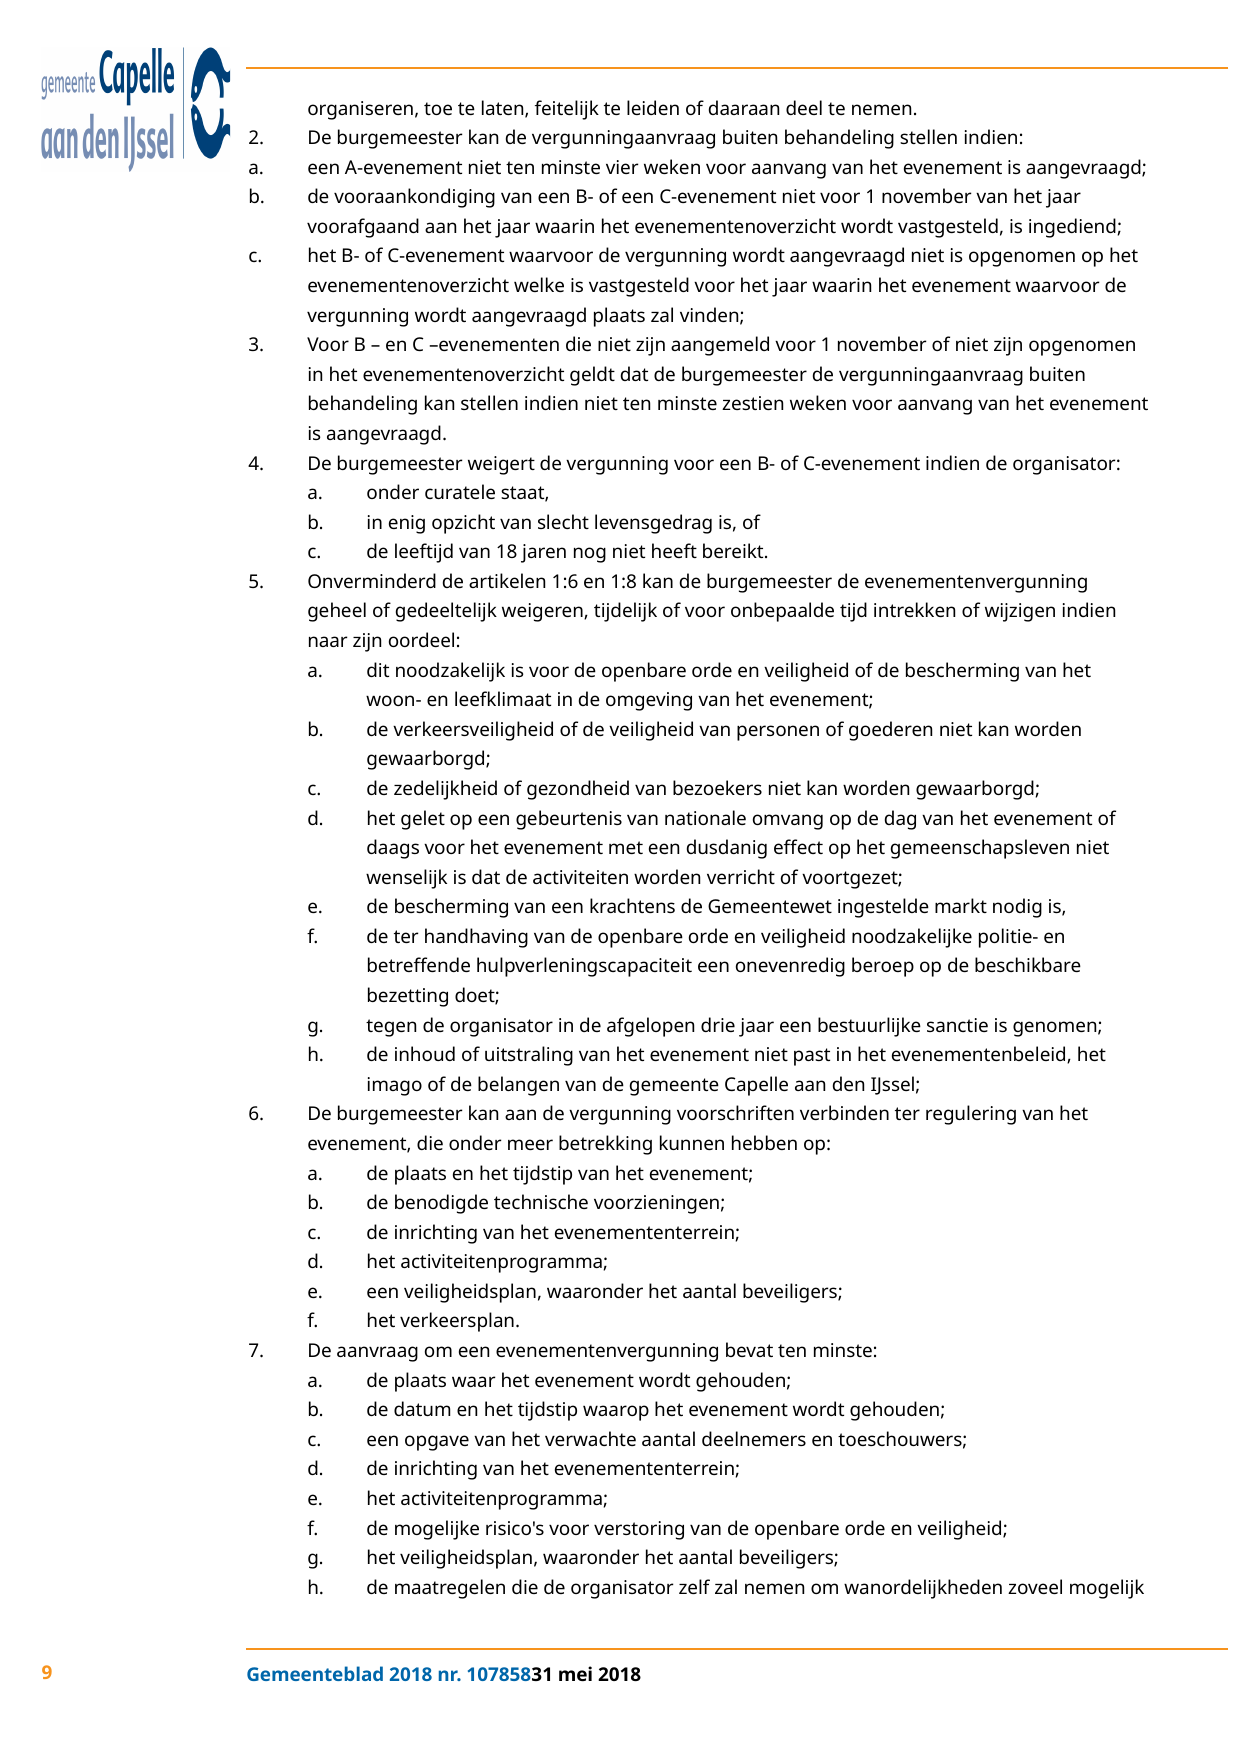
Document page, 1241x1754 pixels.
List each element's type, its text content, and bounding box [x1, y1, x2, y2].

list de zedelijkheid of gezondheid van bezoekers niet kan worden gewaarborgd; [307, 775, 1152, 801]
list de inhoud of uitstraling van het evenement niet past in het evenementenbeleid, het imago of de belangen van de gemeente Capelle aan den IJssel; [307, 1041, 1152, 1097]
list het veiligheidsplan, waaronder het aantal beveiligers; [307, 1544, 1152, 1570]
list de datum en het tijdstip waarop het evenement wordt gehouden; [307, 1396, 1152, 1422]
list de ter handhaving van de openbare orde en veiligheid noodzakelijke politie- en betreffende hulpverleningscapaciteit een onevenredig beroep op de beschikbare bezetting doet; [307, 923, 1152, 1008]
list de leeftijd van 18 jaren nog niet heeft bereikt. [307, 538, 1152, 564]
list de benodigde technische voorzieningen; [307, 1189, 1152, 1215]
list De burgemeester kan de vergunningaanvraag buiten behandeling stellen indien: [248, 124, 1152, 150]
list de mogelijke risico's voor verstoring van de openbare orde en veiligheid; [307, 1515, 1152, 1541]
list Voor B – en C –evenementen die niet zijn aangemeld voor 1 november of niet zijn opgenomen in het evenementenoverzicht geldt dat de burgemeester de vergunningaanvraag buiten behandeling kan stellen indien niet ten minste zestien weken voor aanvang van het evenement is aangevraagd. [248, 331, 1152, 446]
list een opgave van het verwachte aantal deelnemers en toeschouwers; [307, 1426, 1152, 1452]
list tegen de organisator in de afgelopen drie jaar een bestuurlijke sanctie is genomen; [307, 1012, 1152, 1038]
list de inrichting van het evenemententerrein; [307, 1456, 1152, 1481]
list het gelet op een gebeurtenis van nationale omvang op de dag van het evenement of daags voor het evenement met een dusdanig effect op het gemeenschapsleven niet wenselijk is dat de activiteiten worden verricht of voortgezet; [307, 805, 1152, 890]
list het B- of C-evenement waarvoor de vergunning wordt aangevraagd niet is opgenomen op het evenementenoverzicht welke is vastgesteld voor het jaar waarin het evenement waarvoor de vergunning wordt aangevraagd plaats zal vinden; [248, 243, 1152, 328]
list De aanvraag om een evenementenvergunning bevat ten minste: [248, 1337, 1152, 1363]
list onder curatele staat, [307, 479, 1152, 505]
list Onverminderd de artikelen 1:6 en 1:8 kan de burgemeester de evenementenvergunning geheel of gedeeltelijk weigeren, tijdelijk of voor onbepaalde tijd intrekken of wijzigen indien naar zijn oordeel: [248, 568, 1152, 653]
list de inrichting van het evenemententerrein; [307, 1219, 1152, 1245]
list de bescherming van een krachtens de Gemeentewet ingestelde markt nodig is, [307, 893, 1152, 919]
list dit noodzakelijk is voor de openbare orde en veiligheid of de bescherming van het woon- en leefklimaat in de omgeving van het evenement; [307, 657, 1152, 712]
list een A-evenement niet ten minste vier weken voor aanvang van het evenement is aangevraagd; [248, 154, 1152, 180]
list in enig opzicht van slecht levensgedrag is, of [307, 509, 1152, 535]
list organiseren, toe te laten, feitelijk te leiden of daaraan deel te nemen. [248, 95, 1152, 121]
list de verkeersveiligheid of de veiligheid van personen of goederen niet kan worden gewaarborgd; [307, 716, 1152, 771]
list het verkeersplan. [307, 1308, 1152, 1333]
list het activiteitenprogramma; [307, 1248, 1152, 1274]
list de plaats waar het evenement wordt gehouden; [307, 1367, 1152, 1393]
list een veiligheidsplan, waaronder het aantal beveiligers; [307, 1278, 1152, 1304]
list de vooraankondiging van een B- of een C-evenement niet voor 1 november van het jaar voorafgaand aan het jaar waarin het evenementenoverzicht wordt vastgesteld, is ingediend; [248, 183, 1152, 239]
list de maatregelen die de organisator zelf zal nemen om wanordelijkheden zoveel mogelijk [307, 1574, 1152, 1600]
list de plaats en het tijdstip van het evenement; [307, 1160, 1152, 1186]
picture [41, 47, 231, 172]
list De burgemeester weigert de vergunning voor een B- of C-evenement indien de organisator: [248, 450, 1152, 476]
list het activiteitenprogramma; [307, 1485, 1152, 1511]
list De burgemeester kan aan de vergunning voorschriften verbinden ter regulering van het evenement, die onder meer betrekking kunnen hebben op: [248, 1101, 1152, 1156]
